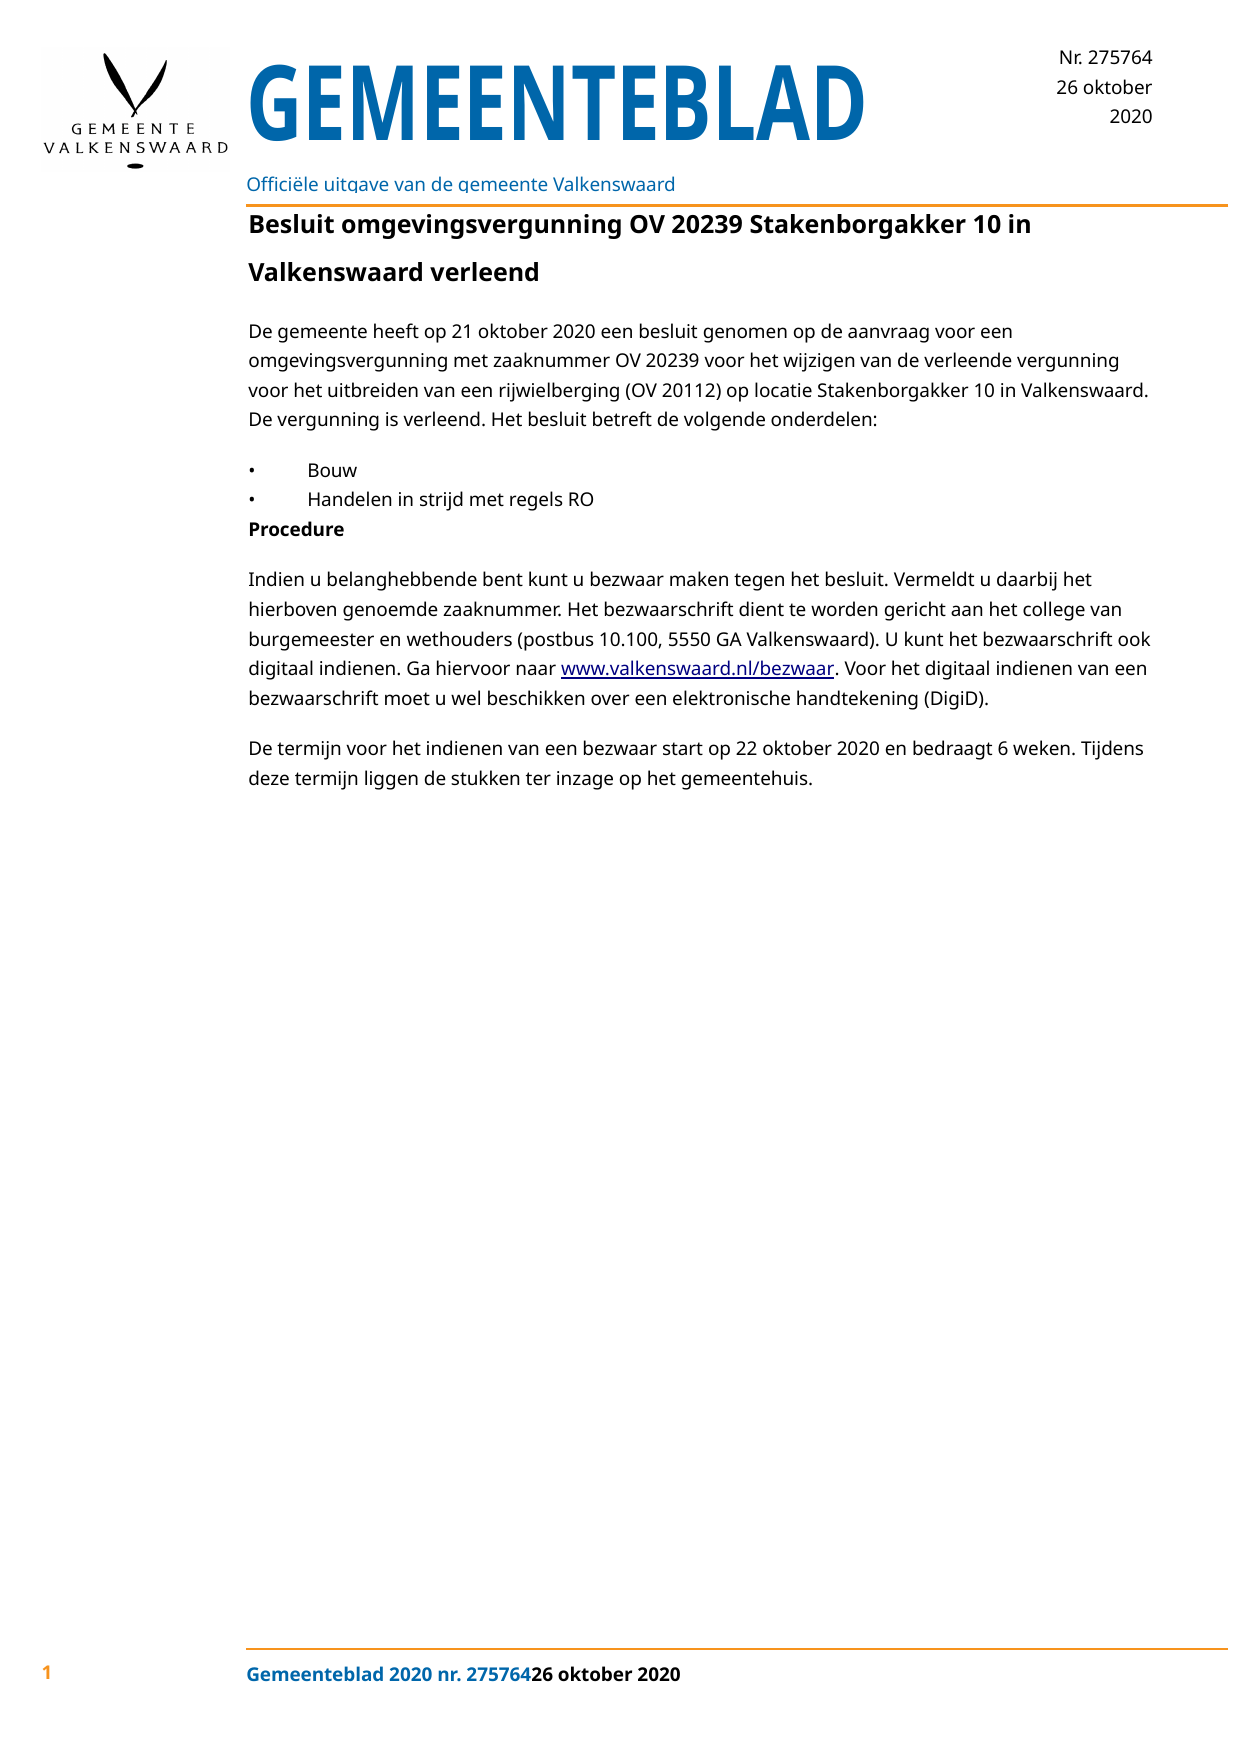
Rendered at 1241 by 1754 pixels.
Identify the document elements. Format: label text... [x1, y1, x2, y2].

text Besluit omgevingsvergunning OV 20239 Stakenborgakker 10 in Valkenswaard verleend [248, 207, 1152, 288]
picture [41, 47, 231, 172]
text Indien u belanghebbende bent kunt u bezwaar maken tegen het besluit. Vermeldt u daarbij het hierboven genoemde zaaknummer. Het bezwaarschrift dient te worden gericht aan het college van burgemeester en wethouders (postbus 10.100, 5550 GA Valkenswaard). U kunt het bezwaarschrift ook digitaal indienen. Ga hiervoor naar www.valkenswaard.nl/bezwaar. Voor het digitaal indienen van een bezwaarschrift moet u wel beschikken over een elektronische handtekening (DigiD). [248, 567, 1152, 711]
text De gemeente heeft op 21 oktober 2020 een besluit genomen op de aanvraag voor een omgevingsvergunning met zaaknummer OV 20239 voor het wijzigen van de verleende vergunning voor het uitbreiden van een rijwielberging (OV 20112) op locatie Stakenborgakker 10 in Valkenswaard. De vergunning is verleend. Het besluit betreft de volgende onderdelen: [248, 318, 1152, 432]
text De termijn voor het indienen van een bezwaar start op 22 oktober 2020 en bedraagt 6 weken. Tijdens deze termijn liggen de stukken ter inzage op het gemeentehuis. [248, 735, 1152, 791]
list Handelen in strijd met regels RO [248, 487, 1152, 512]
text Procedure [248, 516, 1152, 542]
list Bouw [248, 457, 1152, 483]
